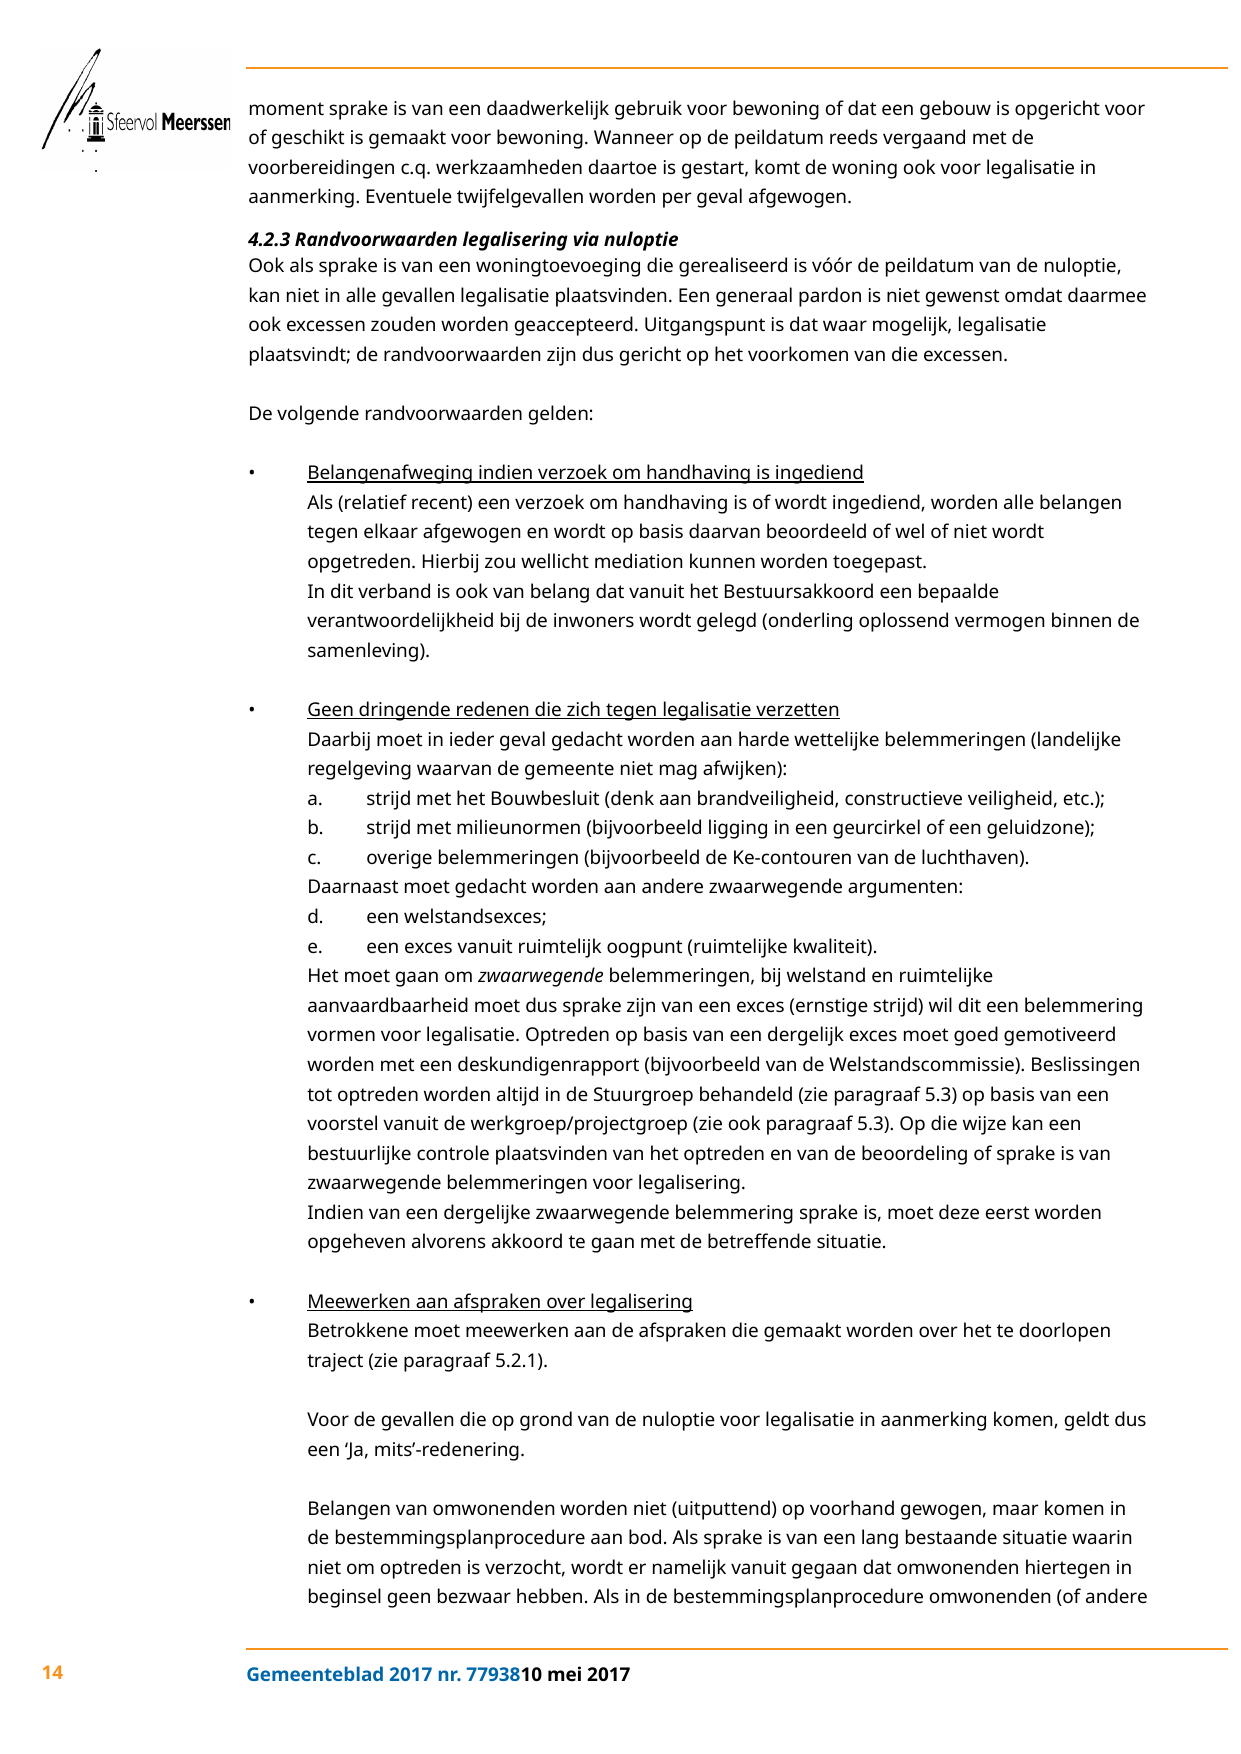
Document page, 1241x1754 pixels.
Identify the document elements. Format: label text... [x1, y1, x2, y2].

list Daarbij moet in ieder geval gedacht worden aan harde wettelijke belemmeringen (landelijke regelgeving waarvan de gemeente niet mag afwijken): [248, 726, 1152, 781]
list een exces vanuit ruimtelijk oogpunt (ruimtelijke kwaliteit). [307, 933, 1152, 958]
list Belangenafweging indien verzoek om handhaving is ingediend [248, 459, 1152, 485]
list een welstandsexces; [307, 903, 1152, 929]
list Meewerken aan afspraken over legalisering [248, 1288, 1152, 1313]
text 4.2.3 Randvoorwaarden legalisering via nuloptie [248, 227, 1152, 252]
text Ook als sprake is van een woningtoevoeging die gerealiseerd is vóór de peildatum van de nuloptie, kan niet in alle gevallen legalisatie plaatsvinden. Een generaal pardon is niet gewenst omdat daarmee ook excessen zouden worden geaccepteerd. Uitgangspunt is dat waar mogelijk, legalisatie plaatsvindt; de randvoorwaarden zijn dus gericht op het voorkomen van die excessen. [248, 252, 1152, 367]
list Voor de gevallen die op grond van de nuloptie voor legalisatie in aanmerking komen, geldt dus een ‘Ja, mits’-redenering. [248, 1406, 1152, 1461]
list Betrokkene moet meewerken aan de afspraken die gemaakt worden over het te doorlopen traject (zie paragraaf 5.2.1). [248, 1317, 1152, 1373]
list Als (relatief recent) een verzoek om handhaving is of wordt ingediend, worden alle belangen tegen elkaar afgewogen en wordt op basis daarvan beoordeeld of wel of niet wordt opgetreden. Hierbij zou wellicht mediation kunnen worden toegepast. [248, 489, 1152, 574]
list aanvaardbaarheid moet dus sprake zijn van een exces (ernstige strijd) wil dit een belemmering vormen voor legalisatie. Optreden op basis van een dergelijk exces moet goed gemotiveerd worden met een deskundigenrapport (bijvoorbeeld van de Welstandscommissie). Beslissingen tot optreden worden altijd in de Stuurgroep behandeld (zie paragraaf 5.3) op basis van een voorstel vanuit de werkgroep/projectgroep (zie ook paragraaf 5.3). Op die wijze kan een bestuurlijke controle plaatsvinden van het optreden en van de beoordeling of sprake is van zwaarwegende belemmeringen voor legalisering. [248, 992, 1152, 1195]
list Belangen van omwonenden worden niet (uitputtend) op voorhand gewogen, maar komen in de bestemmingsplanprocedure aan bod. Als sprake is van een lang bestaande situatie waarin niet om optreden is verzocht, wordt er namelijk vanuit gegaan dat omwonenden hiertegen in beginsel geen bezwaar hebben. Als in de bestemmingsplanprocedure omwonenden (of andere [248, 1495, 1152, 1609]
list verantwoordelijkheid bij de inwoners wordt gelegd (onderling oplossend vermogen binnen de samenleving). [248, 607, 1152, 663]
list In dit verband is ook van belang dat vanuit het Bestuursakkoord een bepaalde [248, 578, 1152, 603]
picture [41, 47, 231, 172]
list strijd met milieunormen (bijvoorbeeld ligging in een geurcirkel of een geluidzone); [307, 814, 1152, 840]
list Het moet gaan om zwaarwegende belemmeringen, bij welstand en ruimtelijke [248, 962, 1152, 988]
list Daarnaast moet gedacht worden aan andere zwaarwegende argumenten: [248, 874, 1152, 899]
list strijd met het Bouwbesluit (denk aan brandveiligheid, constructieve veiligheid, etc.); [307, 785, 1152, 811]
list overige belemmeringen (bijvoorbeeld de Ke-contouren van de luchthaven). [307, 844, 1152, 870]
list Geen dringende redenen die zich tegen legalisatie verzetten [248, 696, 1152, 722]
text moment sprake is van een daadwerkelijk gebruik voor bewoning of dat een gebouw is opgericht voor of geschikt is gemaakt voor bewoning. Wanneer op de peildatum reeds vergaand met de voorbereidingen c.q. werkzaamheden daartoe is gestart, komt de woning ook voor legalisatie in aanmerking. Eventuele twijfelgevallen worden per geval afgewogen. [248, 95, 1152, 209]
list Indien van een dergelijke zwaarwegende belemmering sprake is, moet deze eerst worden opgeheven alvorens akkoord te gaan met de betreffende situatie. [248, 1199, 1152, 1254]
text De volgende randvoorwaarden gelden: [248, 400, 1152, 426]
